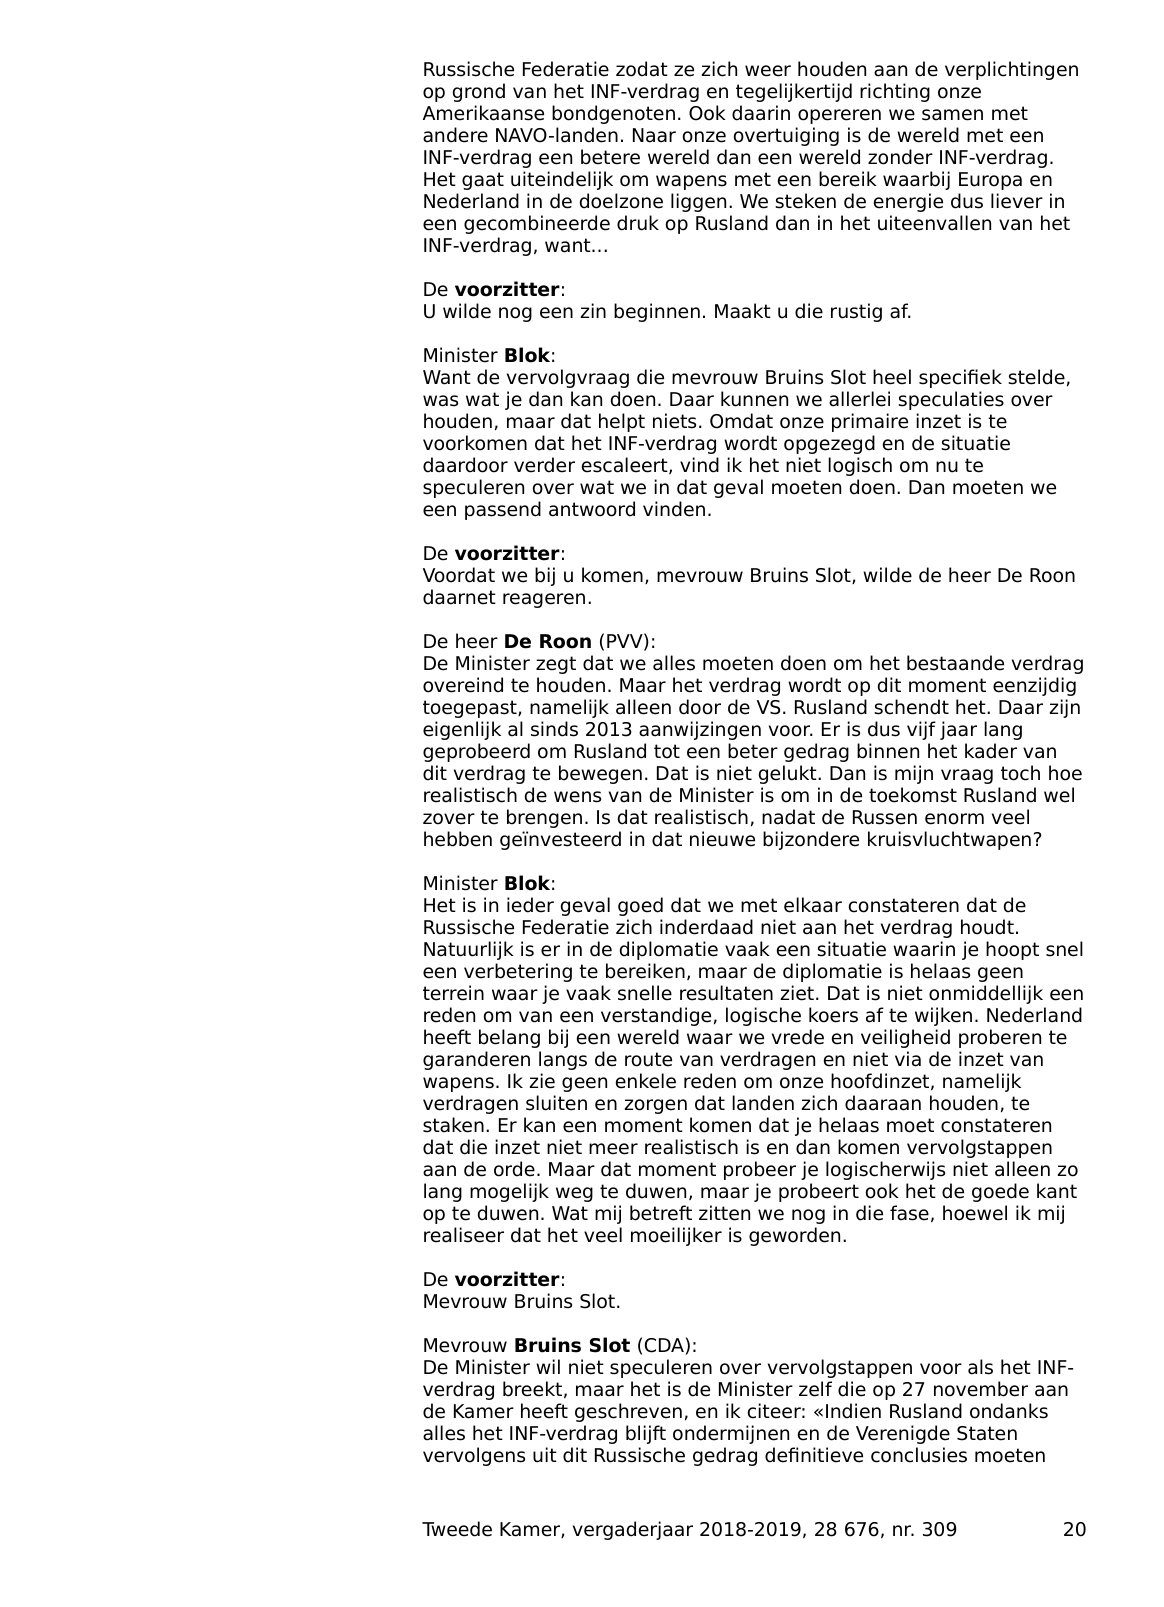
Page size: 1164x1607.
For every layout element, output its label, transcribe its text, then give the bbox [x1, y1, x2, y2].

text Voordat we bij u komen, mevrouw Bruins Slot, wilde de heer De Roon daarnet reageren. [422, 565, 1087, 609]
text De voorzitter: [422, 279, 1087, 301]
text De heer De Roon (PVV): [422, 631, 1087, 653]
text De Minister zegt dat we alles moeten doen om het bestaande verdrag overeind te houden. Maar het verdrag wordt op dit moment eenzijdig toegepast, namelijk alleen door de VS. Rusland schendt het. Daar zijn eigenlijk al sinds 2013 aanwijzingen voor. Er is dus vijf jaar lang geprobeerd om Rusland tot een beter gedrag binnen het kader van dit verdrag te bewegen. Dat is niet gelukt. Dan is mijn vraag toch hoe realistisch de wens van de Minister is om in de toekomst Rusland wel zover te brengen. Is dat realistisch, nadat de Russen enorm veel hebben geïnvesteerd in dat nieuwe bijzondere kruisvluchtwapen? [422, 653, 1087, 851]
text Russische Federatie zodat ze zich weer houden aan de verplichtingen op grond van het INF-verdrag en tegelijkertijd richting onze Amerikaanse bondgenoten. Ook daarin opereren we samen met andere NAVO-landen. Naar onze overtuiging is de wereld met een INF-verdrag een betere wereld dan een wereld zonder INF-verdrag. Het gaat uiteindelijk om wapens met een bereik waarbij Europa en Nederland in de doelzone liggen. We steken de energie dus liever in een gecombineerde druk op Rusland dan in het uiteenvallen van het INF-verdrag, want... [422, 59, 1087, 257]
text Minister Blok: [422, 345, 1087, 367]
text Mevrouw Bruins Slot. [422, 1291, 1087, 1313]
text U wilde nog een zin beginnen. Maakt u die rustig af. [422, 301, 1087, 323]
text De voorzitter: [422, 1269, 1087, 1291]
text Want de vervolgvraag die mevrouw Bruins Slot heel specifiek stelde, was wat je dan kan doen. Daar kunnen we allerlei speculaties over houden, maar dat helpt niets. Omdat onze primaire inzet is te voorkomen dat het INF-verdrag wordt opgezegd en de situatie daardoor verder escaleert, vind ik het niet logisch om nu te speculeren over wat we in dat geval moeten doen. Dan moeten we een passend antwoord vinden. [422, 367, 1087, 521]
text Mevrouw Bruins Slot (CDA): [422, 1335, 1087, 1357]
text Minister Blok: [422, 873, 1087, 895]
text De Minister wil niet speculeren over vervolgstappen voor als het INF-verdrag breekt, maar het is de Minister zelf die op 27 november aan de Kamer heeft geschreven, en ik citeer: «Indien Rusland ondanks alles het INF-verdrag blijft ondermijnen en de Verenigde Staten vervolgens uit dit Russische gedrag definitieve conclusies moeten [422, 1357, 1087, 1467]
text Het is in ieder geval goed dat we met elkaar constateren dat de Russische Federatie zich inderdaad niet aan het verdrag houdt. Natuurlijk is er in de diplomatie vaak een situatie waarin je hoopt snel een verbetering te bereiken, maar de diplomatie is helaas geen terrein waar je vaak snelle resultaten ziet. Dat is niet onmiddellijk een reden om van een verstandige, logische koers af te wijken. Nederland heeft belang bij een wereld waar we vrede en veiligheid proberen te garanderen langs de route van verdragen en niet via de inzet van wapens. Ik zie geen enkele reden om onze hoofdinzet, namelijk verdragen sluiten en zorgen dat landen zich daaraan houden, te staken. Er kan een moment komen dat je helaas moet constateren dat die inzet niet meer realistisch is en dan komen vervolgstappen aan de orde. Maar dat moment probeer je logischerwijs niet alleen zo lang mogelijk weg te duwen, maar je probeert ook het de goede kant op te duwen. Wat mij betreft zitten we nog in die fase, hoewel ik mij realiseer dat het veel moeilijker is geworden. [422, 895, 1087, 1247]
text De voorzitter: [422, 543, 1087, 565]
